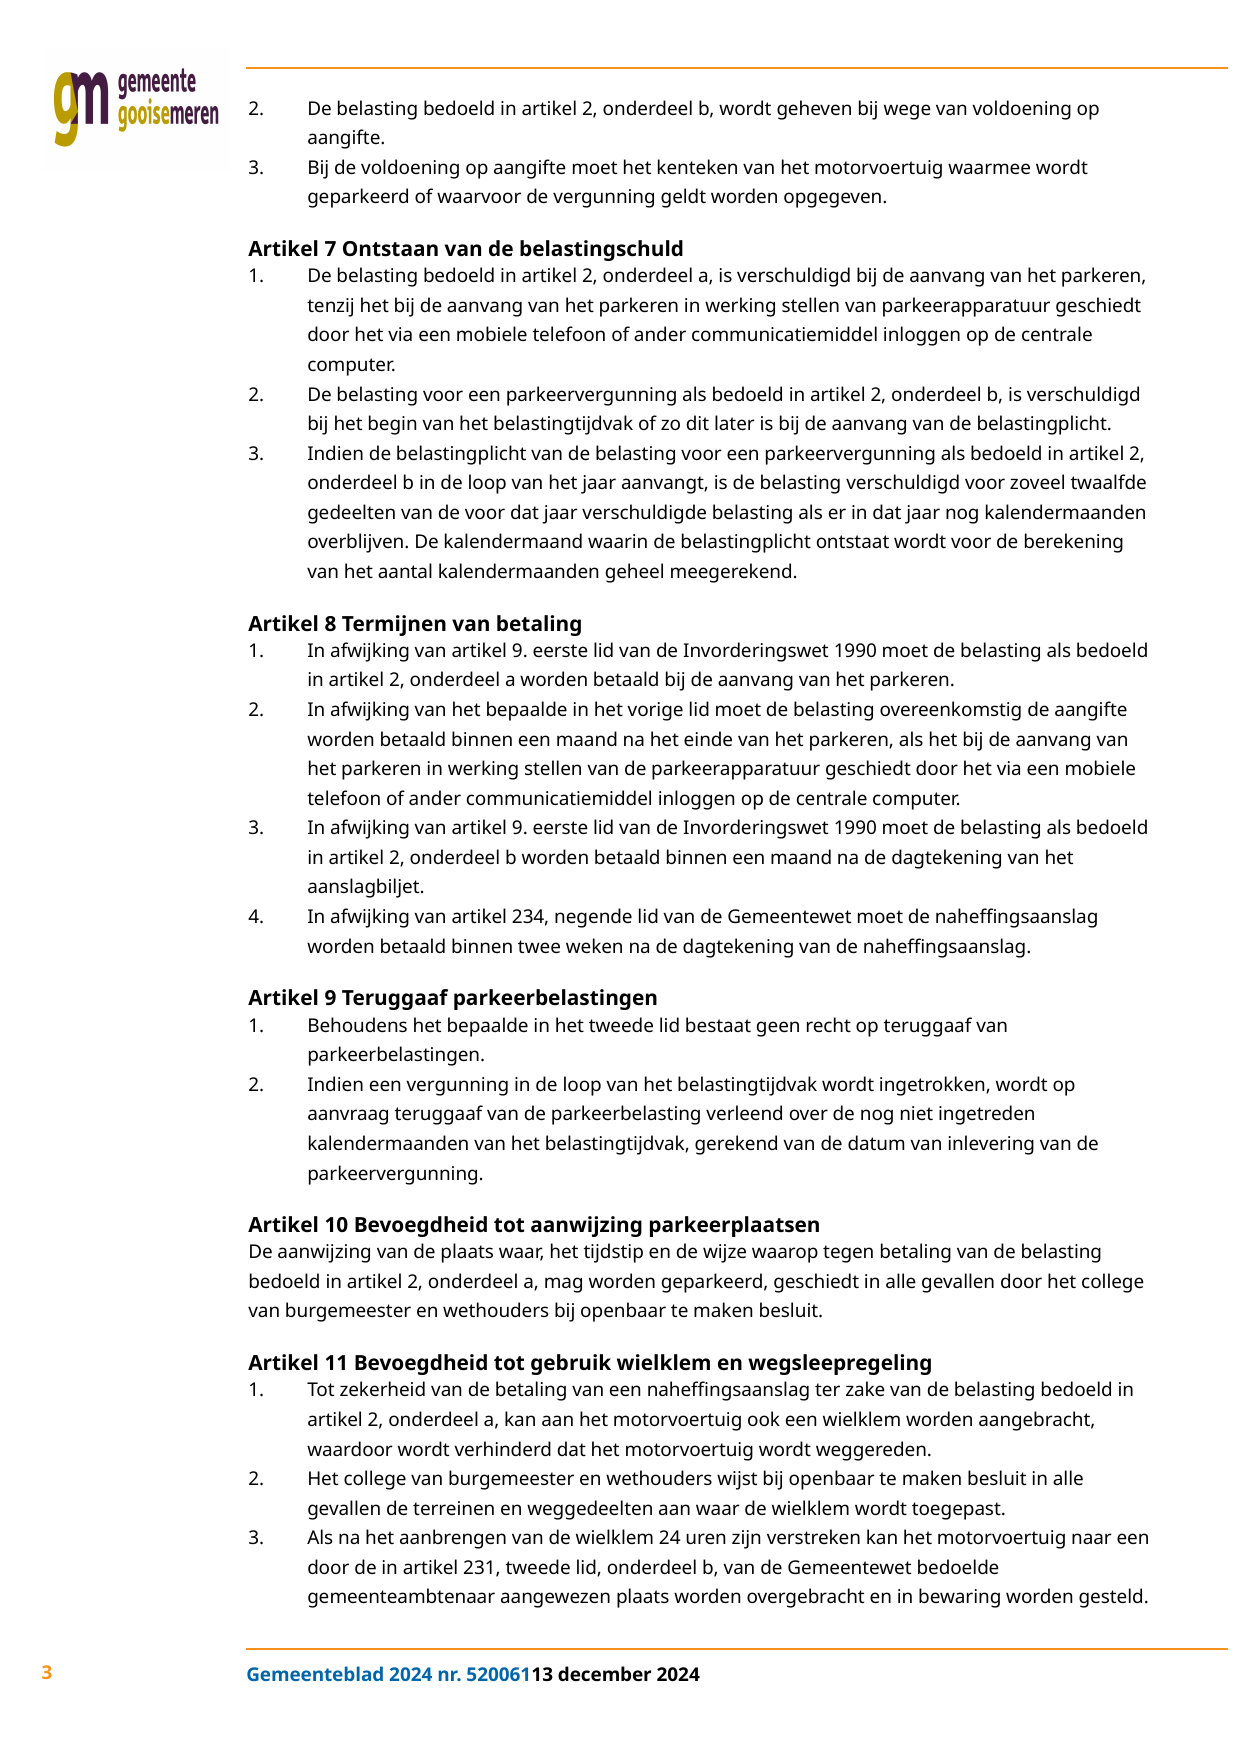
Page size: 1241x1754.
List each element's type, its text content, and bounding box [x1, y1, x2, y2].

list De belasting voor een parkeervergunning als bedoeld in artikel 2, onderdeel b, is verschuldigd bij het begin van het belastingtijdvak of zo dit later is bij de aanvang van de belastingplicht. [248, 381, 1152, 436]
list Tot zekerheid van de betaling van een naheffingsaanslag ter zake van de belasting bedoeld in artikel 2, onderdeel a, kan aan het motorvoertuig ook een wielklem worden aangebracht, waardoor wordt verhinderd dat het motorvoertuig wordt weggereden. [248, 1377, 1152, 1461]
list Indien de belastingplicht van de belasting voor een parkeervergunning als bedoeld in artikel 2, onderdeel b in de loop van het jaar aanvangt, is de belasting verschuldigd voor zoveel twaalfde gedeelten van de voor dat jaar verschuldigde belasting als er in dat jaar nog kalendermaanden overblijven. De kalendermaand waarin de belastingplicht ontstaat wordt voor de berekening van het aantal kalendermaanden geheel meegerekend. [248, 440, 1152, 584]
list Behoudens het bepaalde in het tweede lid bestaat geen recht op teruggaaf van parkeerbelastingen. [248, 1012, 1152, 1067]
text Artikel 9 Teruggaaf parkeerbelastingen [248, 983, 1152, 1012]
text Artikel 8 Termijnen van betaling [248, 609, 1152, 637]
list Bij de voldoening op aangifte moet het kenteken van het motorvoertuig waarmee wordt geparkeerd of waarvoor de vergunning geldt worden opgegeven. [248, 154, 1152, 209]
list Indien een vergunning in de loop van het belastingtijdvak wordt ingetrokken, wordt op aanvraag teruggaaf van de parkeerbelasting verleend over de nog niet ingetreden kalendermaanden van het belastingtijdvak, gerekend van de datum van inlevering van de parkeervergunning. [248, 1071, 1152, 1185]
text Artikel 7 Ontstaan van de belastingschuld [248, 234, 1152, 262]
list In afwijking van het bepaalde in het vorige lid moet de belasting overeenkomstig de aangifte worden betaald binnen een maand na het einde van het parkeren, als het bij de aanvang van het parkeren in werking stellen van de parkeerapparatuur geschiedt door het via een mobiele telefoon of ander communicatiemiddel inloggen op de centrale computer. [248, 696, 1152, 811]
text De aanwijzing van de plaats waar, het tijdstip en de wijze waarop tegen betaling van de belasting bedoeld in artikel 2, onderdeel a, mag worden geparkeerd, geschiedt in alle gevallen door het college van burgemeester en wethouders bij openbaar te maken besluit. [248, 1238, 1152, 1323]
picture [41, 47, 231, 172]
list In afwijking van artikel 234, negende lid van de Gemeentewet moet de naheffingsaanslag worden betaald binnen twee weken na de dagtekening van de naheffingsaanslag. [248, 903, 1152, 959]
list In afwijking van artikel 9. eerste lid van de Invorderingswet 1990 moet de belasting als bedoeld in artikel 2, onderdeel a worden betaald bij de aanvang van het parkeren. [248, 637, 1152, 692]
text Artikel 10 Bevoegdheid tot aanwijzing parkeerplaatsen [248, 1210, 1152, 1238]
list Het college van burgemeester en wethouders wijst bij openbaar te maken besluit in alle gevallen de terreinen en weggedeelten aan waar de wielklem wordt toegepast. [248, 1465, 1152, 1521]
list De belasting bedoeld in artikel 2, onderdeel a, is verschuldigd bij de aanvang van het parkeren, tenzij het bij de aanvang van het parkeren in werking stellen van parkeerapparatuur geschiedt door het via een mobiele telefoon of ander communicatiemiddel inloggen op de centrale computer. [248, 262, 1152, 377]
list Als na het aanbrengen van de wielklem 24 uren zijn verstreken kan het motorvoertuig naar een door de in artikel 231, tweede lid, onderdeel b, van de Gemeentewet bedoelde gemeenteambtenaar aangewezen plaats worden overgebracht en in bewaring worden gesteld. [248, 1524, 1152, 1609]
text Artikel 11 Bevoegdheid tot gebruik wielklem en wegsleepregeling [248, 1348, 1152, 1377]
list In afwijking van artikel 9. eerste lid van de Invorderingswet 1990 moet de belasting als bedoeld in artikel 2, onderdeel b worden betaald binnen een maand na de dagtekening van het aanslagbiljet. [248, 814, 1152, 899]
list De belasting bedoeld in artikel 2, onderdeel b, wordt geheven bij wege van voldoening op aangifte. [248, 95, 1152, 150]
